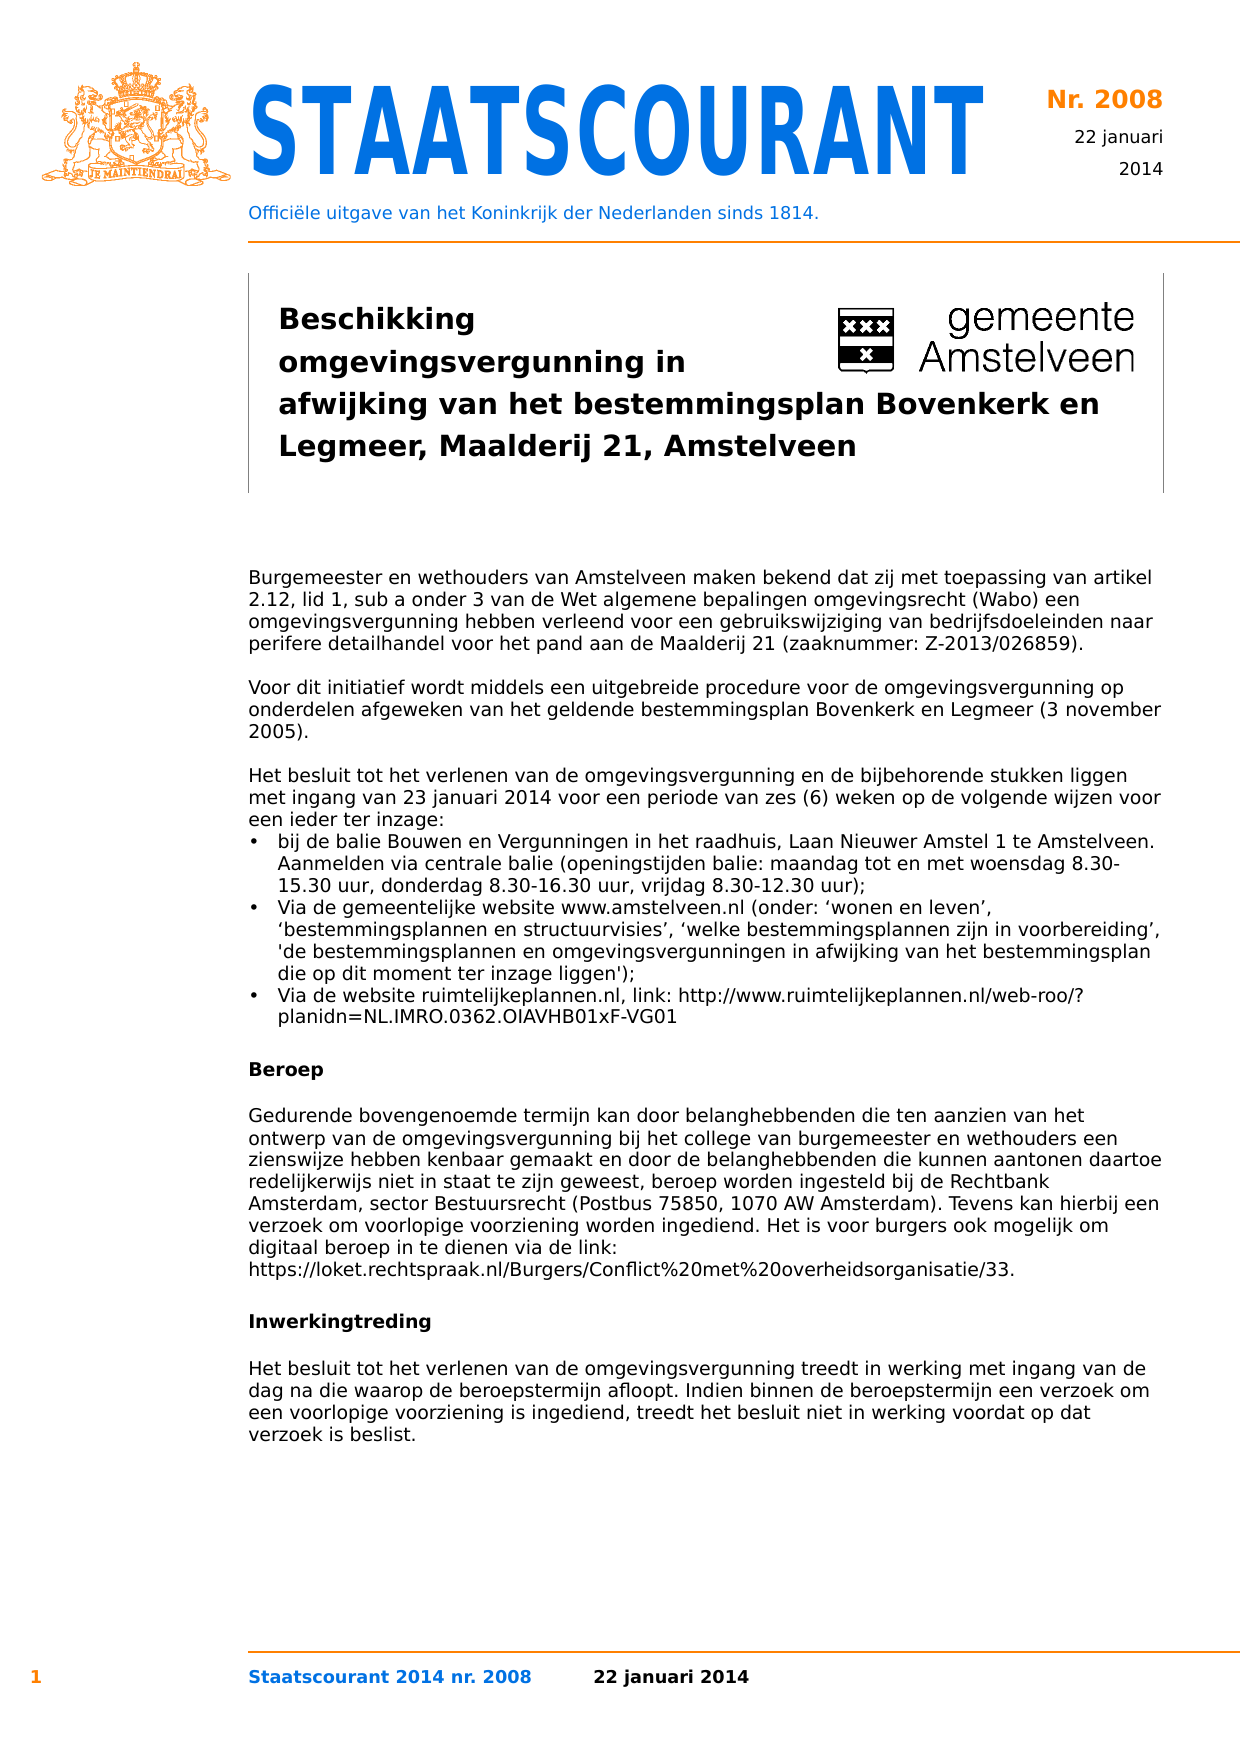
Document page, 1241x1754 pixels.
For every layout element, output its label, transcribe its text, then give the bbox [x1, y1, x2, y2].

text Het besluit tot het verlenen van de omgevingsvergunning en de bijbehorende stukken liggen met ingang van 23 januari 2014 voor een periode van zes (6) weken op de volgende wijzen voor een ieder ter inzage: [248, 765, 1163, 831]
text https://loket.rechtspraak.nl/Burgers/Conflict%20met%20overheidsorganisatie/33. [248, 1259, 1163, 1281]
table_cell Officiële uitgave van het Koninkrijk der Nederlanden sinds 1814. [248, 203, 1240, 241]
table_header STAATSCOURANT [248, 62, 998, 203]
picture [41, 62, 231, 186]
text Voor dit initiatief wordt middels een uitgebreide procedure voor de omgevingsvergunning op onderdelen afgeweken van het geldende bestemmingsplan Bovenkerk en Legmeer (3 november 2005). [248, 677, 1163, 743]
subtitle Beschikking omgevingsvergunning in afwijking van het bestemmingsplan Bovenkerk en Legmeer, Maalderij 21, Amstelveen [249, 273, 1163, 493]
text • Via de website ruimtelijkeplannen.nl, link: http://www.ruimtelijkeplannen.nl/web-roo/?planidn=NL.IMRO.0362.OIAVHB01xF-VG01 [248, 984, 1163, 1028]
table_header Nr. 2008 [998, 62, 1240, 121]
text Burgemeester en wethouders van Amstelveen maken bekend dat zij met toepassing van artikel 2.12, lid 1, sub a onder 3 van de Wet algemene bepalingen omgevingsrecht (Wabo) een omgevingsvergunning hebben verleend voor een gebruikswijziging van bedrijfsdoeleinden naar perifere detailhandel voor het pand aan de Maalderij 21 (zaaknummer: Z-2013/026859). [248, 567, 1163, 655]
text • Via de gemeentelijke website www.amstelveen.nl (onder: ‘wonen en leven’, ‘bestemmingsplannen en structuurvisies’, ‘welke bestemmingsplannen zijn in voorbereiding’, 'de bestemmingsplannen en omgevingsvergunningen in afwijking van het bestemmingsplan die op dit moment ter inzage liggen'); [248, 897, 1163, 984]
table_cell 22 januari [998, 121, 1240, 153]
text Het besluit tot het verlenen van de omgevingsvergunning treedt in werking met ingang van de dag na die waarop de beroepstermijn afloopt. Indien binnen de beroepstermijn een verzoek om een voorlopige voorziening is ingediend, treedt het besluit niet in werking voordat op dat verzoek is beslist. [248, 1358, 1163, 1446]
table_cell 2014 [998, 153, 1240, 203]
subtitle Beroep [248, 1058, 1163, 1080]
table_header [25, 62, 248, 241]
picture [838, 302, 1134, 374]
text Gedurende bovengenoemde termijn kan door belanghebbenden die ten aanzien van het ontwerp van de omgevingsvergunning bij het college van burgemeester en wethouders een zienswijze hebben kenbaar gemaakt en door de belanghebbenden die kunnen aantonen daartoe redelijkerwijs niet in staat te zijn geweest, beroep worden ingesteld bij de Rechtbank Amsterdam, sector Bestuursrecht (Postbus 75850, 1070 AW Amsterdam). Tevens kan hierbij een verzoek om voorlopige voorziening worden ingediend. Het is voor burgers ook mogelijk om digitaal beroep in te dienen via de link: [248, 1105, 1163, 1259]
subtitle Inwerkingtreding [248, 1311, 1163, 1333]
text • bij de balie Bouwen en Vergunningen in het raadhuis, Laan Nieuwer Amstel 1 te Amstelveen. Aanmelden via centrale balie (openingstijden balie: maandag tot en met woensdag 8.30-15.30 uur, donderdag 8.30-16.30 uur, vrijdag 8.30-12.30 uur); [248, 831, 1163, 897]
